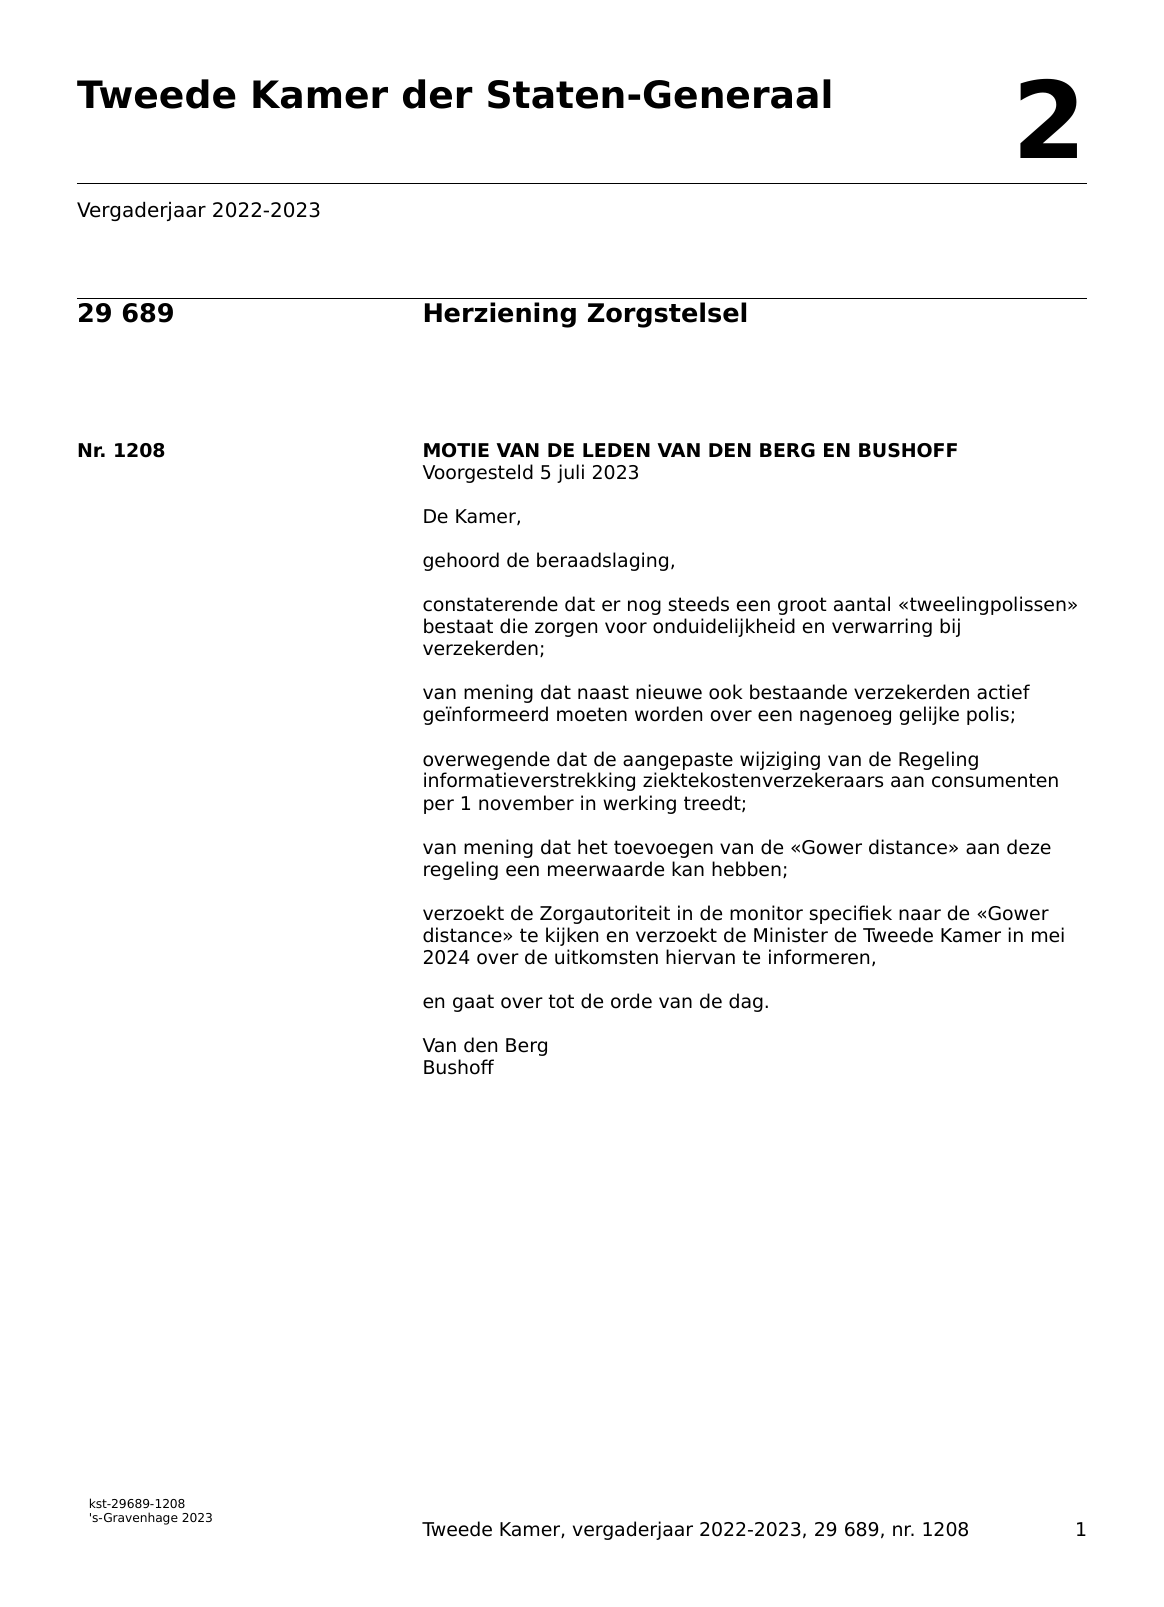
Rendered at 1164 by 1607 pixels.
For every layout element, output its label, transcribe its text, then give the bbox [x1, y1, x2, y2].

text en gaat over tot de orde van de dag. [422, 991, 1087, 1013]
text Voorgesteld 5 juli 2023 [422, 462, 1087, 484]
table_header Tweede Kamer der Staten-Generaal [77, 59, 886, 183]
text overwegende dat de aangepaste wijziging van de Regeling informatieverstrekking ziektekostenverzekeraars aan consumenten per 1 november in werking treedt; [422, 748, 1087, 814]
text constaterende dat er nog steeds een groot aantal «tweelingpolissen» bestaat die zorgen voor onduidelijkheid en verwarring bij verzekerden; [422, 594, 1087, 660]
text De Kamer, [422, 506, 1087, 528]
table_cell Vergaderjaar 2022-2023 [77, 184, 1087, 298]
text Bushoff [422, 1057, 1087, 1079]
text Van den Berg [422, 1035, 1087, 1057]
text van mening dat het toevoegen van de «Gower distance» aan deze regeling een meerwaarde kan hebben; [422, 837, 1087, 881]
text kst-29689-1208 [88, 1497, 323, 1511]
subtitle 29 689 Herziening Zorgstelsel [77, 299, 1087, 329]
subtitle Nr. 1208 MOTIE VAN DE LEDEN VAN DEN BERG EN BUSHOFF [77, 440, 1087, 462]
text gehoord de beraadslaging, [422, 550, 1087, 572]
text 's-Gravenhage 2023 [88, 1511, 323, 1525]
table_header 2 [886, 59, 1087, 183]
text van mening dat naast nieuwe ook bestaande verzekerden actief geïnformeerd moeten worden over een nagenoeg gelijke polis; [422, 682, 1087, 726]
text verzoekt de Zorgautoriteit in de monitor specifiek naar de «Gower distance» te kijken en verzoekt de Minister de Tweede Kamer in mei 2024 over de uitkomsten hiervan te informeren, [422, 903, 1087, 969]
